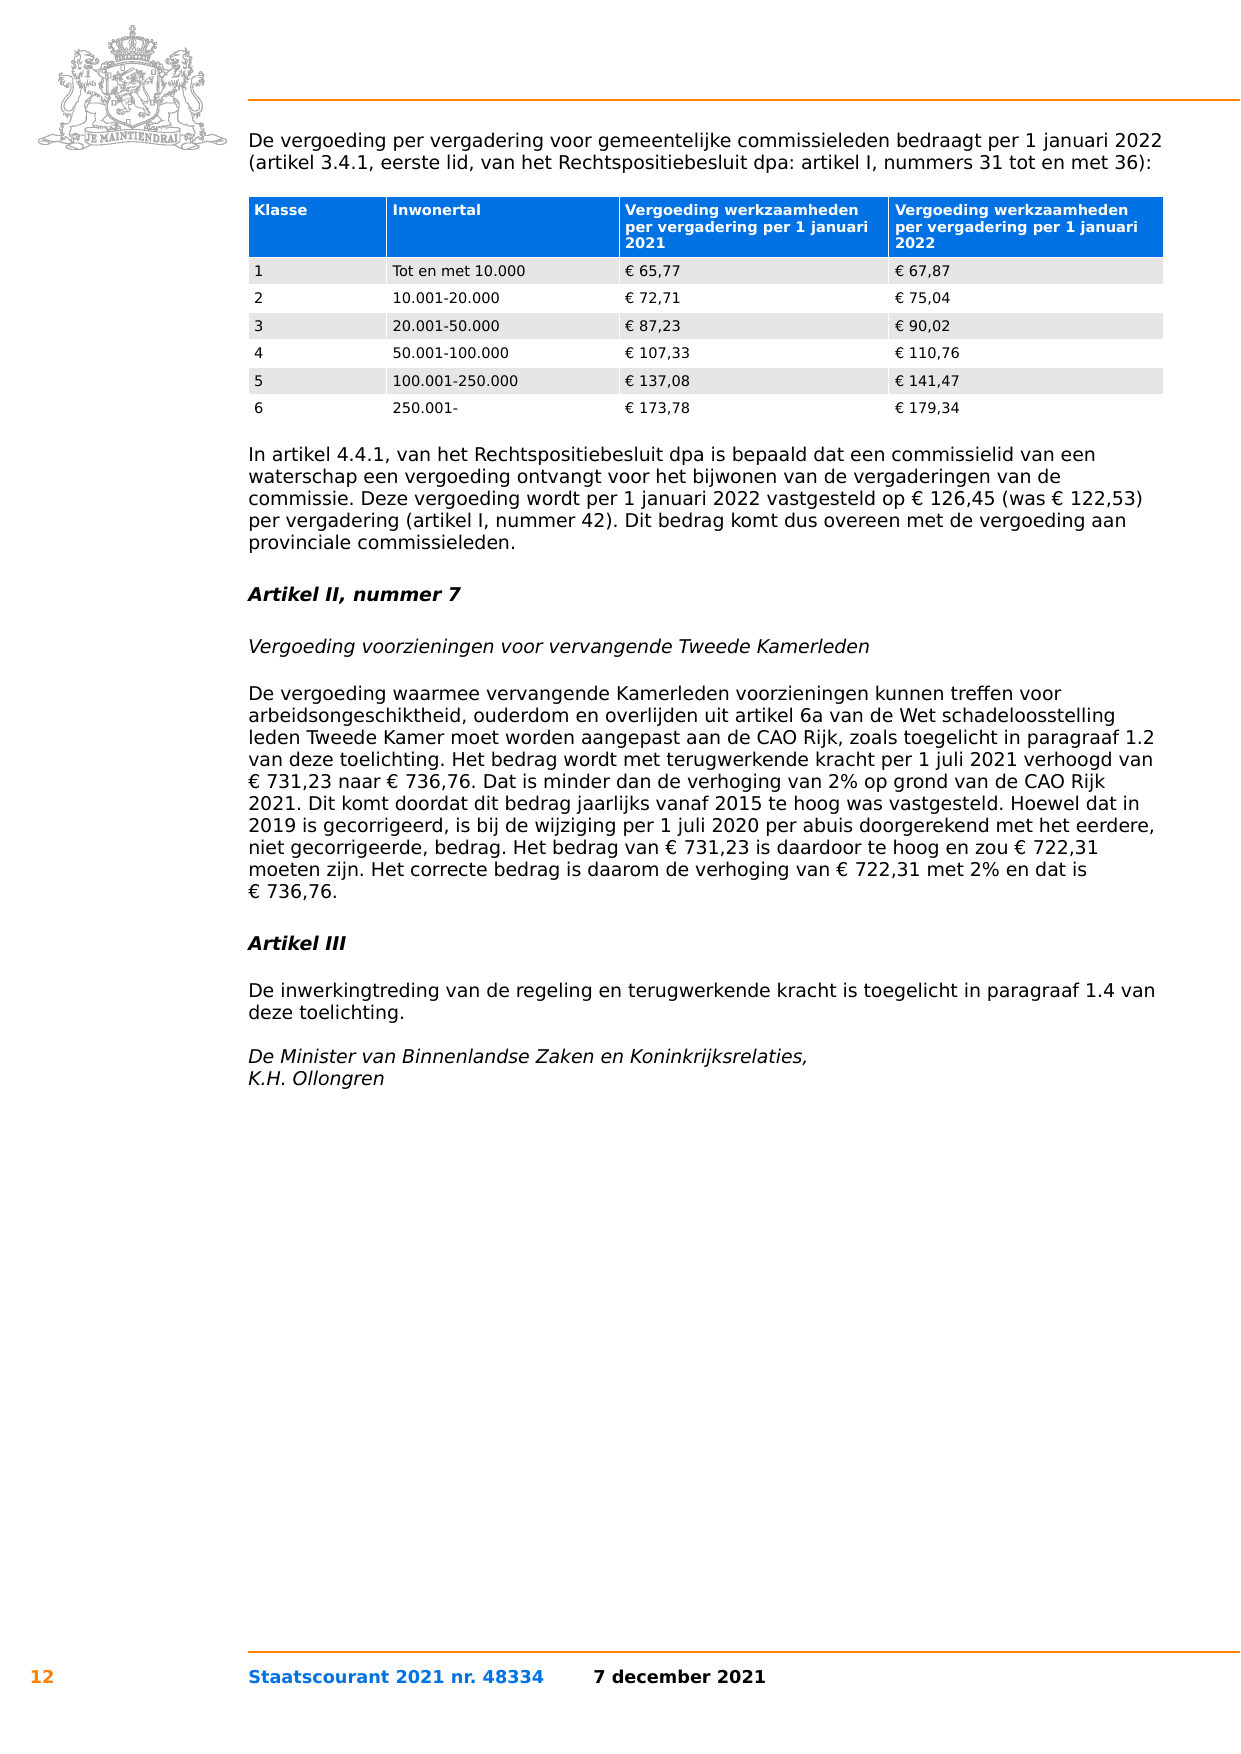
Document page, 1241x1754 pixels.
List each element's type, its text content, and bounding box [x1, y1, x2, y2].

table_cell Tot en met 10.000 [387, 258, 619, 284]
table_cell € 75,04 [889, 286, 1163, 312]
table_cell 2 [249, 286, 386, 312]
text De vergoeding waarmee vervangende Kamerleden voorzieningen kunnen treffen voor arbeidsongeschiktheid, ouderdom en overlijden uit artikel 6a van de Wet schadeloosstelling leden Tweede Kamer moet worden aangepast aan de CAO Rijk, zoals toegelicht in paragraaf 1.2 van deze toelichting. Het bedrag wordt met terugwerkende kracht per 1 juli 2021 verhoogd van € 731,23 naar € 736,76. Dat is minder dan de verhoging van 2% op grond van de CAO Rijk 2021. Dit komt doordat dit bedrag jaarlijks vanaf 2015 te hoog was vastgesteld. Hoewel dat in 2019 is gecorrigeerd, is bij de wijziging per 1 juli 2020 per abuis doorgerekend met het eerdere, niet gecorrigeerde, bedrag. Het bedrag van € 731,23 is daardoor te hoog en zou € 722,31 moeten zijn. Het correcte bedrag is daarom de verhoging van € 722,31 met 2% en dat is € 736,76. [248, 683, 1163, 903]
table_cell € 141,47 [889, 368, 1163, 394]
table_cell € 87,23 [620, 313, 888, 339]
table_cell 10.001-20.000 [387, 286, 619, 312]
table_cell € 72,71 [620, 286, 888, 312]
table_cell 3 [249, 313, 386, 339]
subtitle Vergoeding voorzieningen voor vervangende Tweede Kamerleden [248, 636, 1163, 658]
text De inwerkingtreding van de regeling en terugwerkende kracht is toegelicht in paragraaf 1.4 van deze toelichting. [248, 980, 1163, 1024]
table_cell 50.001-100.000 [387, 340, 619, 367]
table_header Inwonertal [387, 197, 619, 257]
subtitle Artikel II, nummer 7 [248, 584, 1163, 606]
table_cell 5 [249, 368, 386, 394]
text In artikel 4.4.1, van het Rechtspositiebesluit dpa is bepaald dat een commissielid van een waterschap een vergoeding ontvangt voor het bijwonen van de vergaderingen van de commissie. Deze vergoeding wordt per 1 januari 2022 vastgesteld op € 126,45 (was € 122,53) per vergadering (artikel I, nummer 42). Dit bedrag komt dus overeen met de vergoeding aan provinciale commissieleden. [248, 444, 1163, 554]
table_cell € 65,77 [620, 258, 888, 284]
table_cell 4 [249, 340, 386, 367]
text De vergoeding per vergadering voor gemeentelijke commissieleden bedraagt per 1 januari 2022 (artikel 3.4.1, eerste lid, van het Rechtspositiebesluit dpa: artikel I, nummers 31 tot en met 36): [248, 130, 1163, 174]
table_cell 20.001-50.000 [387, 313, 619, 339]
table_cell € 137,08 [620, 368, 888, 394]
table_cell € 110,76 [889, 340, 1163, 367]
subtitle Artikel III [248, 933, 1163, 955]
table_cell € 67,87 [889, 258, 1163, 284]
table_cell 250.001- [387, 395, 619, 421]
text De Minister van Binnenlandse Zaken en Koninkrijksrelaties, K.H. Ollongren [248, 1046, 1163, 1090]
table_cell € 179,34 [889, 395, 1163, 421]
table_cell € 107,33 [620, 340, 888, 367]
table_cell 1 [249, 258, 386, 284]
table_header Vergoeding werkzaamheden per vergadering per 1 januari 2021 [620, 197, 888, 257]
table_cell 6 [249, 395, 386, 421]
table_header Klasse [249, 197, 386, 257]
table_cell € 90,02 [889, 313, 1163, 339]
table_header Vergoeding werkzaamheden per vergadering per 1 januari 2022 [889, 197, 1163, 257]
picture [38, 25, 227, 150]
table_cell 100.001-250.000 [387, 368, 619, 394]
table_cell € 173,78 [620, 395, 888, 421]
